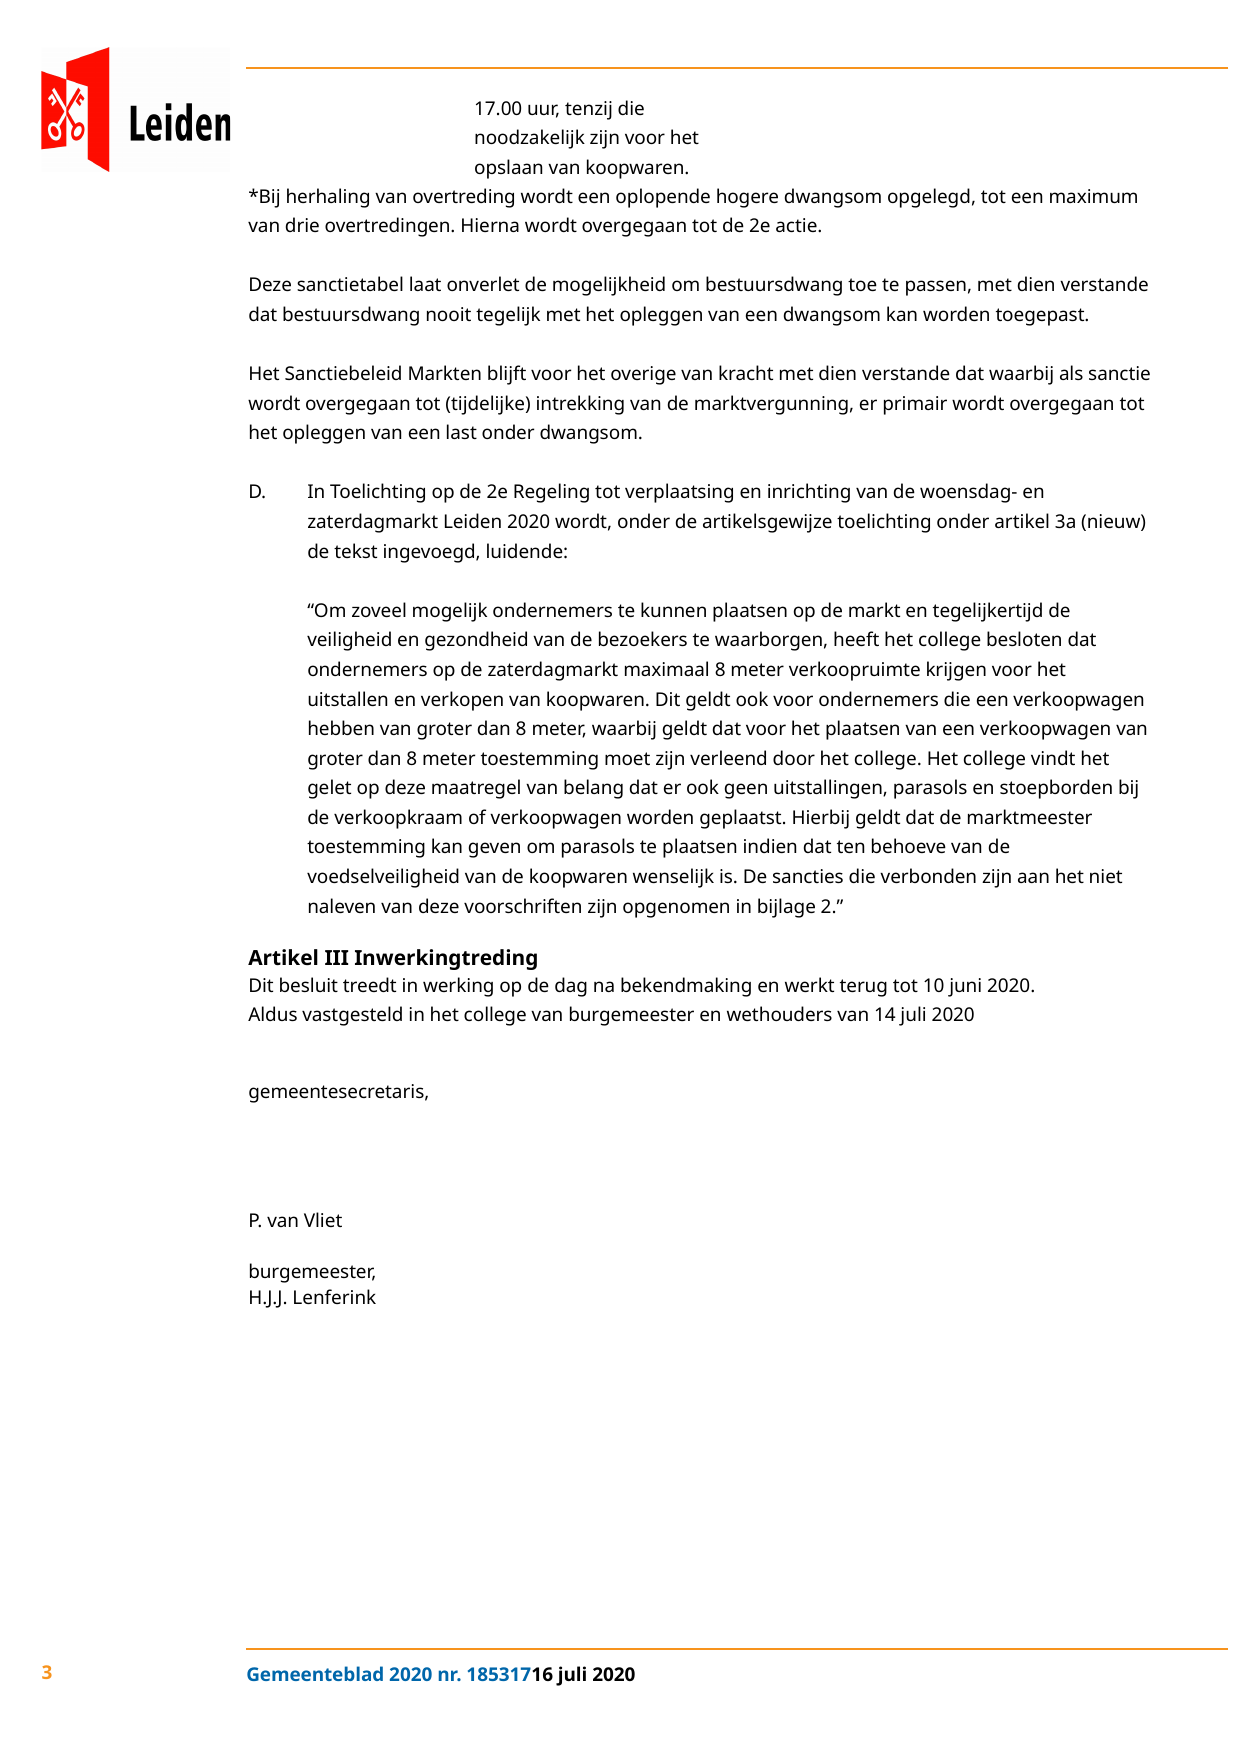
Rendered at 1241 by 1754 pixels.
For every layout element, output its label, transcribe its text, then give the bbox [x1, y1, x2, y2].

text Dit besluit treedt in werking op de dag na bekendmaking en werkt terug tot 10 juni 2020. [248, 972, 1152, 997]
text gemeentesecretaris, [248, 1078, 1152, 1104]
text burgemeester, [248, 1259, 1152, 1284]
table_cell [248, 95, 474, 180]
text H.J.J. Lenferink [248, 1284, 1152, 1310]
text P. van Vliet [248, 1207, 1152, 1233]
picture [41, 47, 231, 172]
list In Toelichting op de 2e Regeling tot verplaatsing en inrichting van de woensdag- en zaterdagmarkt Leiden 2020 wordt, onder de artikelsgewijze toelichting onder artikel 3a (nieuw) de tekst ingevoegd, luidende: [248, 479, 1152, 564]
text Artikel III Inwerkingtreding [248, 943, 1152, 972]
table_cell 17.00 uur, tenzij die noodzakelijk zijn voor het opslaan van koopwaren. [474, 95, 700, 180]
table_cell [700, 95, 926, 180]
text Het Sanctiebeleid Markten blijft voor het overige van kracht met dien verstande dat waarbij als sanctie wordt overgegaan tot (tijdelijke) intrekking van de marktvergunning, er primair wordt overgegaan tot het opleggen van een last onder dwangsom. [248, 360, 1152, 445]
text *Bij herhaling van overtreding wordt een oplopende hogere dwangsom opgelegd, tot een maximum van drie overtredingen. Hierna wordt overgegaan tot de 2e actie. [248, 183, 1152, 238]
list “Om zoveel mogelijk ondernemers te kunnen plaatsen op de markt en tegelijkertijd de veiligheid en gezondheid van de bezoekers te waarborgen, heeft het college besloten dat ondernemers op de zaterdagmarkt maximaal 8 meter verkoopruimte krijgen voor het uitstallen en verkopen van koopwaren. Dit geldt ook voor ondernemers die een verkoopwagen hebben van groter dan 8 meter, waarbij geldt dat voor het plaatsen van een verkoopwagen van groter dan 8 meter toestemming moet zijn verleend door het college. Het college vindt het gelet op deze maatregel van belang dat er ook geen uitstallingen, parasols en stoepborden bij de verkoopkraam of verkoopwagen worden geplaatst. Hierbij geldt dat de marktmeester toestemming kan geven om parasols te plaatsen indien dat ten behoeve van de voedselveiligheid van de koopwaren wenselijk is. De sancties die verbonden zijn aan het niet naleven van deze voorschriften zijn opgenomen in bijlage 2.” [248, 597, 1152, 919]
text Deze sanctietabel laat onverlet de mogelijkheid om bestuursdwang toe te passen, met dien verstande dat bestuursdwang nooit tegelijk met het opleggen van een dwangsom kan worden toegepast. [248, 272, 1152, 327]
text Aldus vastgesteld in het college van burgemeester en wethouders van 14 juli 2020 [248, 1001, 1152, 1027]
table_cell [926, 95, 1152, 180]
